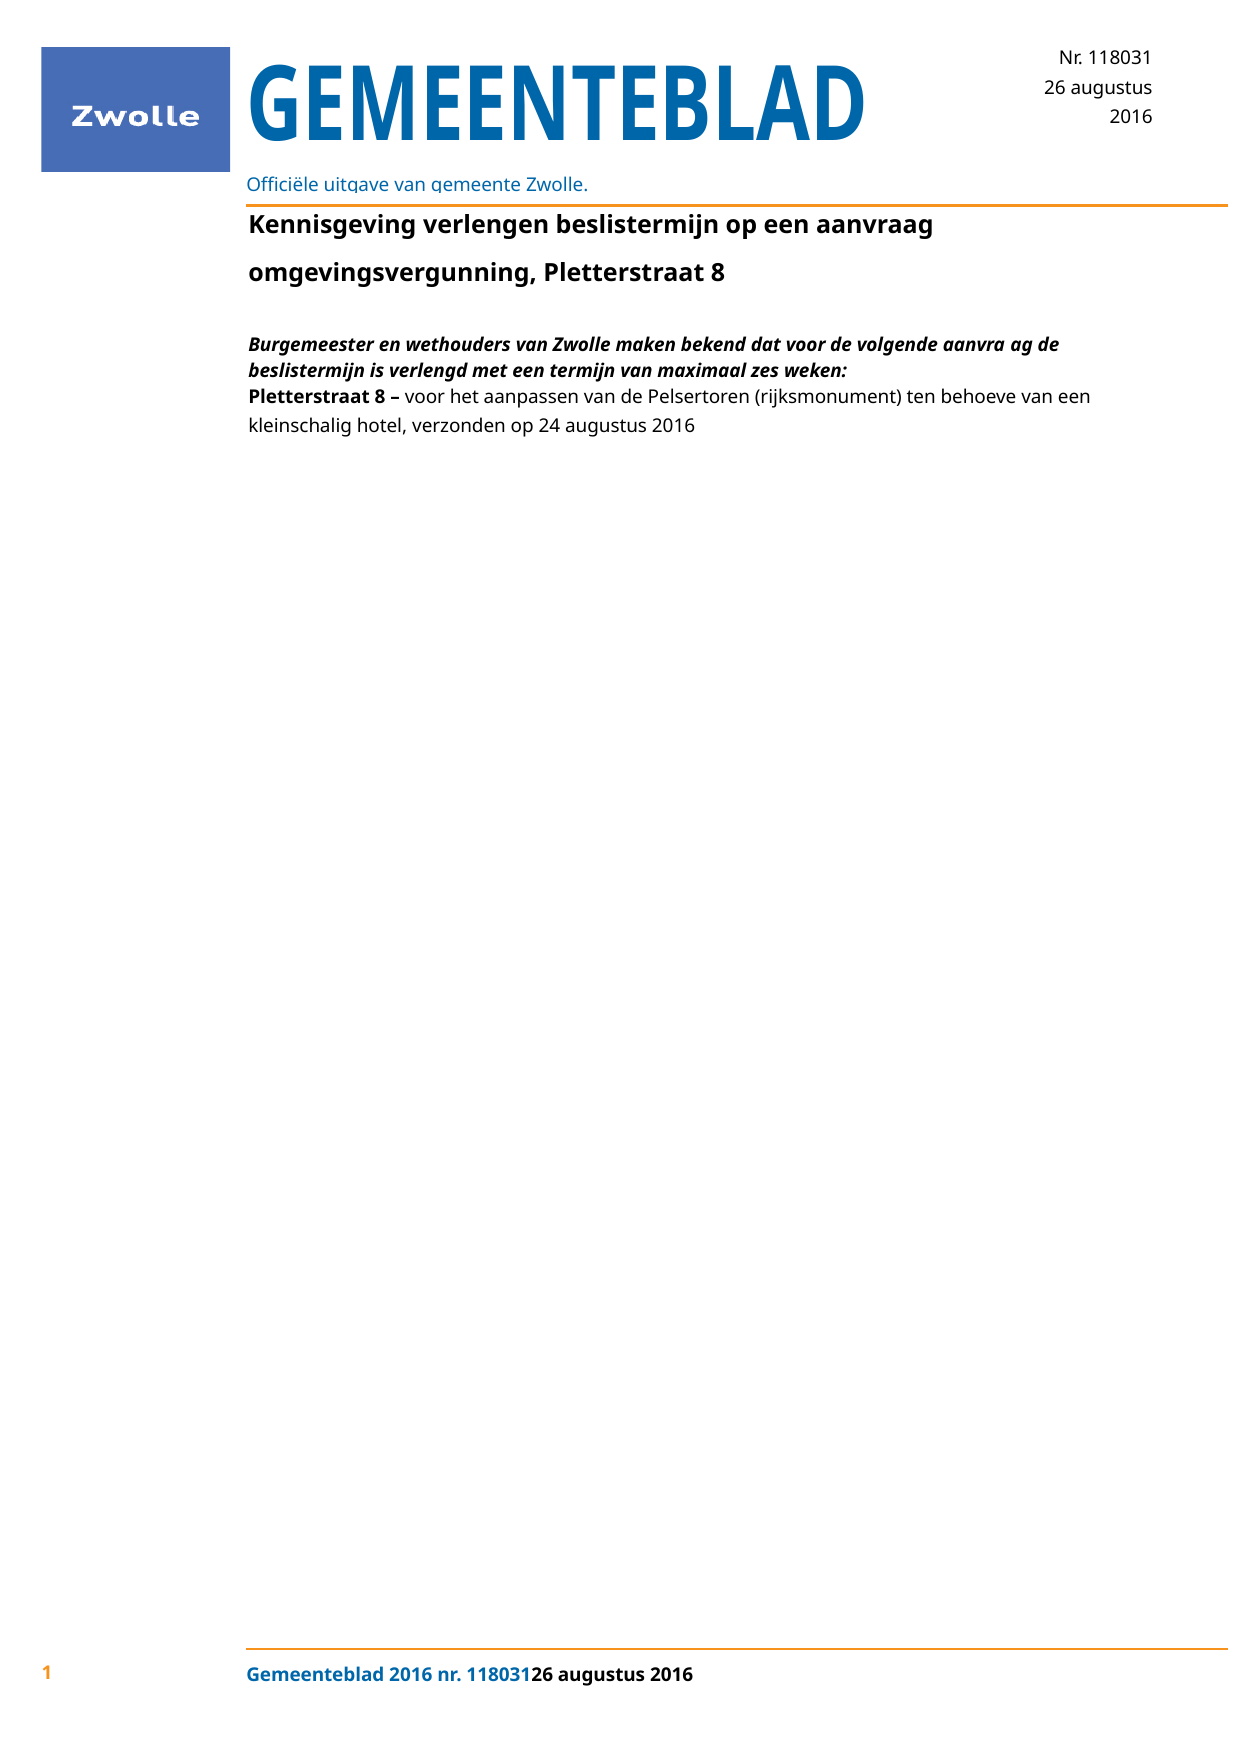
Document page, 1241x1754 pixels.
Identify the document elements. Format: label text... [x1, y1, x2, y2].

text Burgemeester en wethouders van Zwolle maken bekend dat voor de volgende aanvra ag de beslistermijn is verlengd met een termijn van maximaal zes weken: [248, 331, 1152, 383]
text Kennisgeving verlengen beslistermijn op een aanvraag omgevingsvergunning, Pletterstraat 8 [248, 207, 1152, 288]
picture [41, 47, 231, 172]
text Pletterstraat 8 – voor het aanpassen van de Pelsertoren (rijksmonument) ten behoeve van een kleinschalig hotel, verzonden op 24 augustus 2016 [248, 383, 1152, 438]
